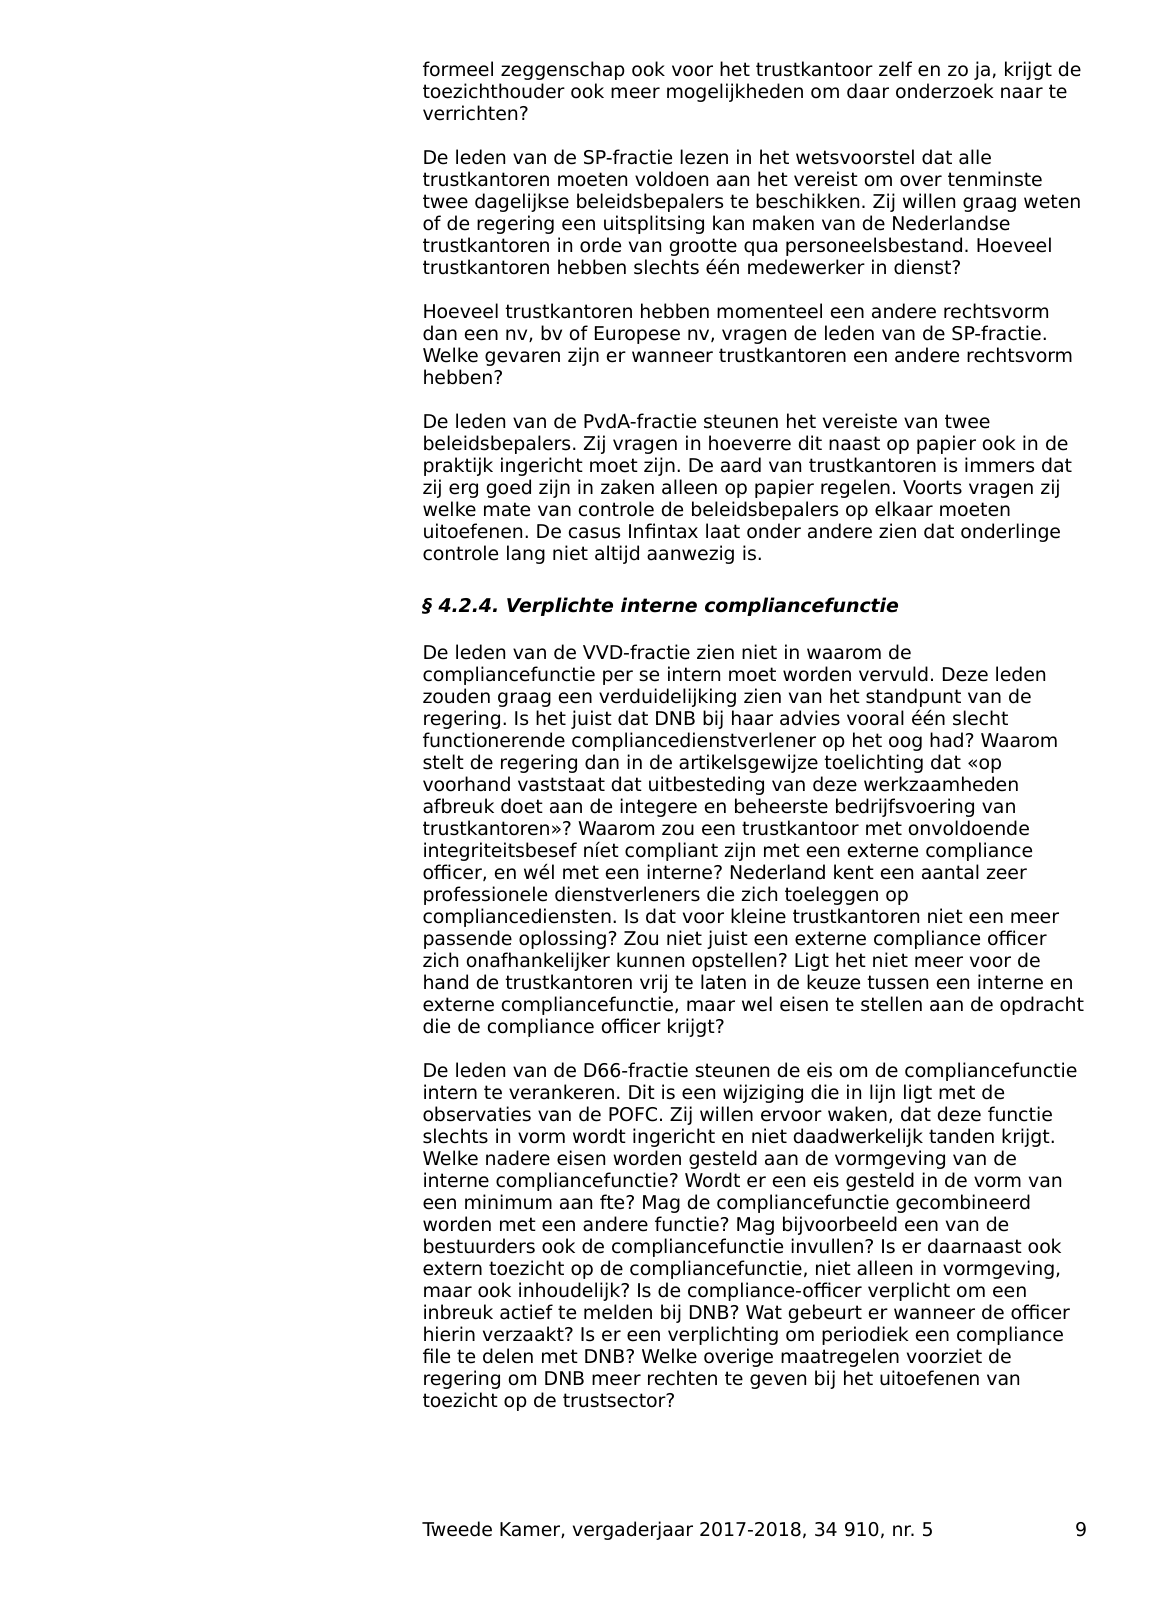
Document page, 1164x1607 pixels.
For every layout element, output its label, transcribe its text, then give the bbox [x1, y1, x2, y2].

text formeel zeggenschap ook voor het trustkantoor zelf en zo ja, krijgt de toezichthouder ook meer mogelijkheden om daar onderzoek naar te verrichten? [422, 59, 1087, 125]
text Hoeveel trustkantoren hebben momenteel een andere rechtsvorm dan een nv, bv of Europese nv, vragen de leden van de SP-fractie. Welke gevaren zijn er wanneer trustkantoren een andere rechtsvorm hebben? [422, 301, 1087, 389]
subtitle § 4.2.4. Verplichte interne compliancefunctie [422, 595, 1087, 617]
text De leden van de D66-fractie steunen de eis om de compliancefunctie intern te verankeren. Dit is een wijziging die in lijn ligt met de observaties van de POFC. Zij willen ervoor waken, dat deze functie slechts in vorm wordt ingericht en niet daadwerkelijk tanden krijgt. Welke nadere eisen worden gesteld aan de vormgeving van de interne compliancefunctie? Wordt er een eis gesteld in de vorm van een minimum aan fte? Mag de compliancefunctie gecombineerd worden met een andere functie? Mag bijvoorbeeld een van de bestuurders ook de compliancefunctie invullen? Is er daarnaast ook extern toezicht op de compliancefunctie, niet alleen in vormgeving, maar ook inhoudelijk? Is de compliance-officer verplicht om een inbreuk actief te melden bij DNB? Wat gebeurt er wanneer de officer hierin verzaakt? Is er een verplichting om periodiek een compliance file te delen met DNB? Welke overige maatregelen voorziet de regering om DNB meer rechten te geven bij het uitoefenen van toezicht op de trustsector? [422, 1060, 1087, 1412]
text De leden van de SP-fractie lezen in het wetsvoorstel dat alle trustkantoren moeten voldoen aan het vereist om over tenminste twee dagelijkse beleidsbepalers te beschikken. Zij willen graag weten of de regering een uitsplitsing kan maken van de Nederlandse trustkantoren in orde van grootte qua personeelsbestand. Hoeveel trustkantoren hebben slechts één medewerker in dienst? [422, 147, 1087, 279]
text De leden van de PvdA-fractie steunen het vereiste van twee beleidsbepalers. Zij vragen in hoeverre dit naast op papier ook in de praktijk ingericht moet zijn. De aard van trustkantoren is immers dat zij erg goed zijn in zaken alleen op papier regelen. Voorts vragen zij welke mate van controle de beleidsbepalers op elkaar moeten uitoefenen. De casus Infintax laat onder andere zien dat onderlinge controle lang niet altijd aanwezig is. [422, 411, 1087, 565]
text De leden van de VVD-fractie zien niet in waarom de compliancefunctie per se intern moet worden vervuld. Deze leden zouden graag een verduidelijking zien van het standpunt van de regering. Is het juist dat DNB bij haar advies vooral één slecht functionerende compliancedienstverlener op het oog had? Waarom stelt de regering dan in de artikelsgewijze toelichting dat «op voorhand vaststaat dat uitbesteding van deze werkzaamheden afbreuk doet aan de integere en beheerste bedrijfsvoering van trustkantoren»? Waarom zou een trustkantoor met onvoldoende integriteitsbesef níet compliant zijn met een externe compliance officer, en wél met een interne? Nederland kent een aantal zeer professionele dienstverleners die zich toeleggen op compliancediensten. Is dat voor kleine trustkantoren niet een meer passende oplossing? Zou niet juist een externe compliance officer zich onafhankelijker kunnen opstellen? Ligt het niet meer voor de hand de trustkantoren vrij te laten in de keuze tussen een interne en externe compliancefunctie, maar wel eisen te stellen aan de opdracht die de compliance officer krijgt? [422, 642, 1087, 1038]
